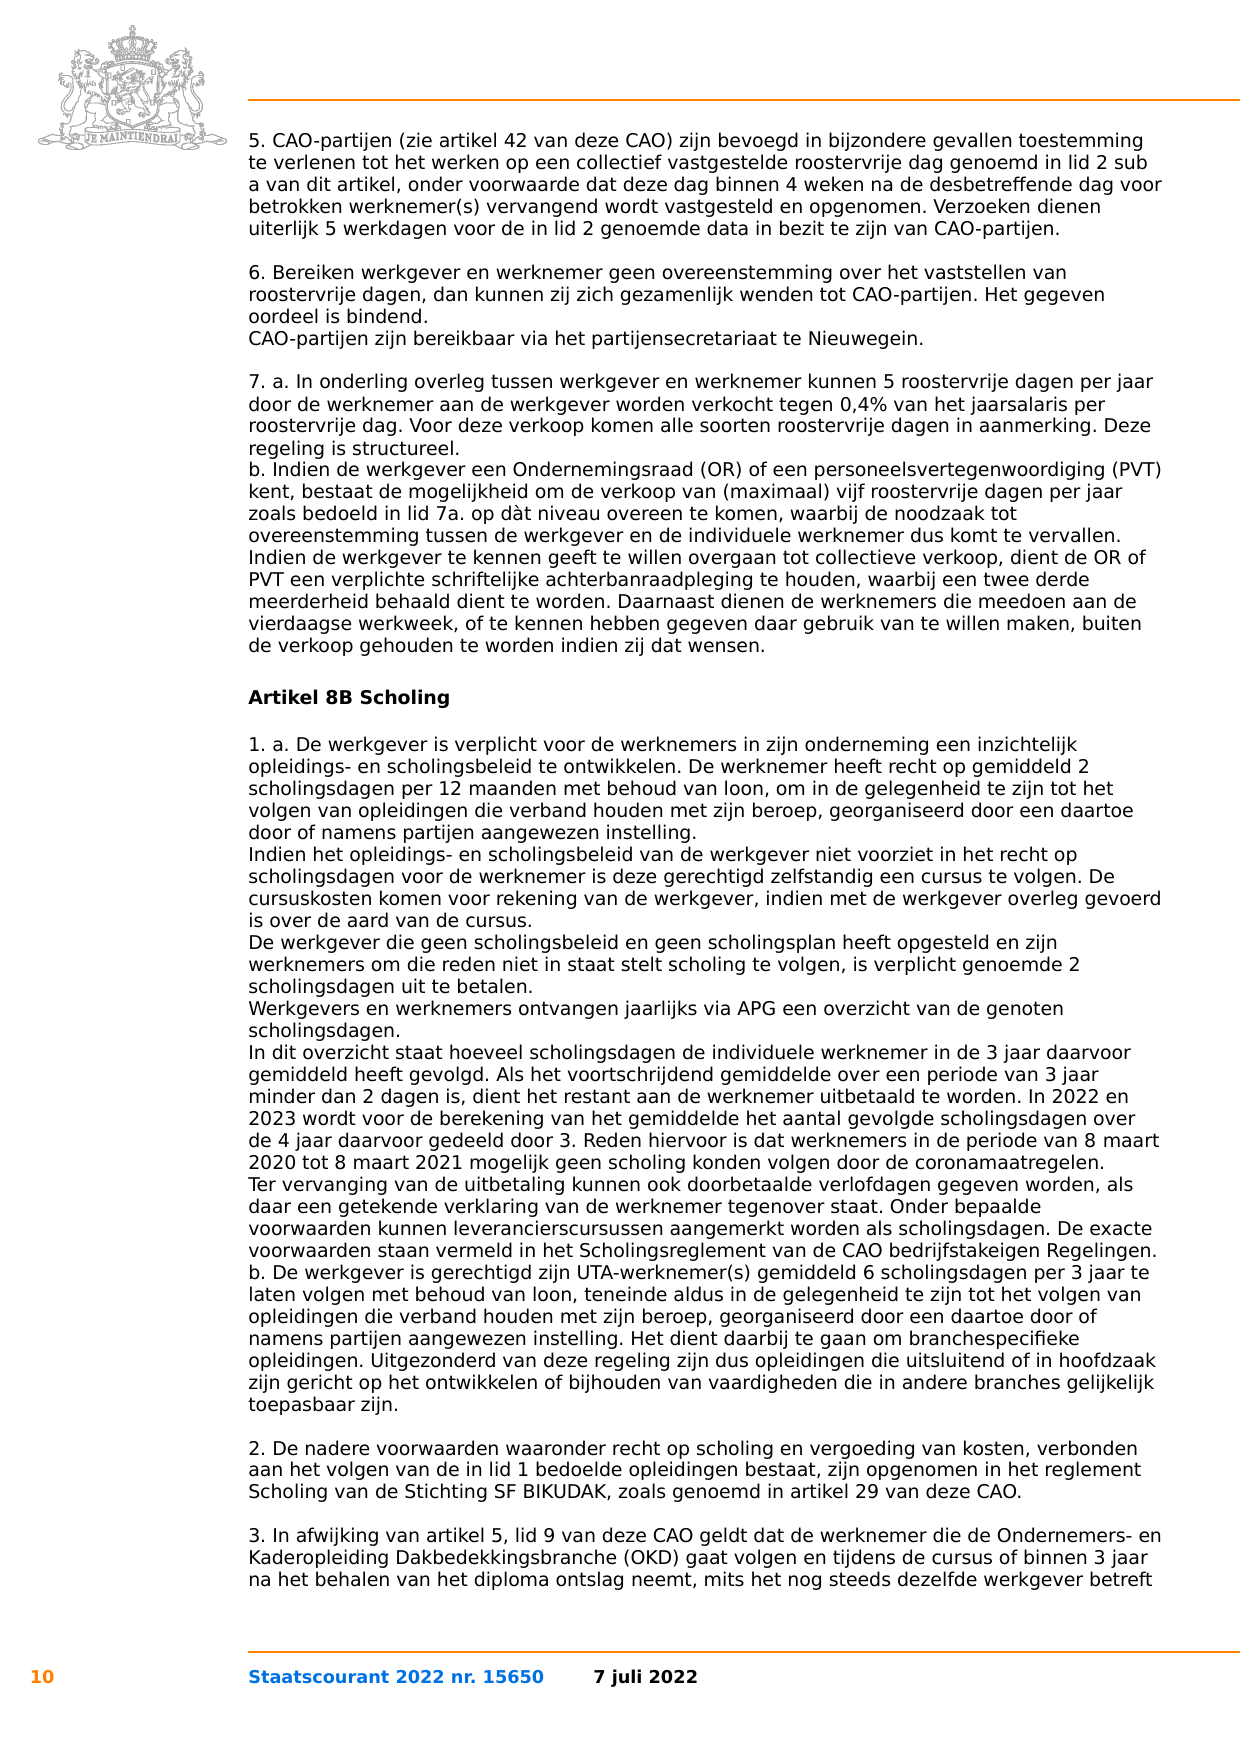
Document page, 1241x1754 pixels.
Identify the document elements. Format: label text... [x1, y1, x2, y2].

text 2. De nadere voorwaarden waaronder recht op scholing en vergoeding van kosten, verbonden aan het volgen van de in lid 1 bedoelde opleidingen bestaat, zijn opgenomen in het reglement Scholing van de Stichting SF BIKUDAK, zoals genoemd in artikel 29 van deze CAO. [248, 1437, 1163, 1503]
subtitle Artikel 8B Scholing [248, 687, 1163, 709]
text Ter vervanging van de uitbetaling kunnen ook doorbetaalde verlofdagen gegeven worden, als daar een getekende verklaring van de werknemer tegenover staat. Onder bepaalde voorwaarden kunnen leverancierscursussen aangemerkt worden als scholingsdagen. De exacte voorwaarden staan vermeld in het Scholingsreglement van de CAO bedrijfstakeigen Regelingen. [248, 1174, 1163, 1262]
text 7. a. In onderling overleg tussen werkgever en werknemer kunnen 5 roostervrije dagen per jaar door de werknemer aan de werkgever worden verkocht tegen 0,4% van het jaarsalaris per roostervrije dag. Voor deze verkoop komen alle soorten roostervrije dagen in aanmerking. Deze regeling is structureel. [248, 371, 1163, 459]
text In dit overzicht staat hoeveel scholingsdagen de individuele werknemer in de 3 jaar daarvoor gemiddeld heeft gevolgd. Als het voortschrijdend gemiddelde over een periode van 3 jaar minder dan 2 dagen is, dient het restant aan de werknemer uitbetaald te worden. In 2022 en 2023 wordt voor de berekening van het gemiddelde het aantal gevolgde scholingsdagen over de 4 jaar daarvoor gedeeld door 3. Reden hiervoor is dat werknemers in de periode van 8 maart 2020 tot 8 maart 2021 mogelijk geen scholing konden volgen door de coronamaatregelen. [248, 1042, 1163, 1174]
text 3. In afwijking van artikel 5, lid 9 van deze CAO geldt dat de werknemer die de Ondernemers- en Kaderopleiding Dakbedekkingsbranche (OKD) gaat volgen en tijdens de cursus of binnen 3 jaar na het behalen van het diploma ontslag neemt, mits het nog steeds dezelfde werkgever betreft [248, 1525, 1163, 1591]
picture [38, 25, 227, 150]
text Indien de werkgever te kennen geeft te willen overgaan tot collectieve verkoop, dient de OR of PVT een verplichte schriftelijke achterbanraadpleging te houden, waarbij een twee derde meerderheid behaald dient te worden. Daarnaast dienen de werknemers die meedoen aan de vierdaagse werkweek, of te kennen hebben gegeven daar gebruik van te willen maken, buiten de verkoop gehouden te worden indien zij dat wensen. [248, 547, 1163, 657]
text De werkgever die geen scholingsbeleid en geen scholingsplan heeft opgesteld en zijn werknemers om die reden niet in staat stelt scholing te volgen, is verplicht genoemde 2 scholingsdagen uit te betalen. [248, 932, 1163, 998]
text b. Indien de werkgever een Ondernemingsraad (OR) of een personeelsvertegenwoordiging (PVT) kent, bestaat de mogelijkheid om de verkoop van (maximaal) vijf roostervrije dagen per jaar zoals bedoeld in lid 7a. op dàt niveau overeen te komen, waarbij de noodzaak tot overeenstemming tussen de werkgever en de individuele werknemer dus komt te vervallen. [248, 459, 1163, 547]
text Werkgevers en werknemers ontvangen jaarlijks via APG een overzicht van de genoten scholingsdagen. [248, 998, 1163, 1042]
text Indien het opleidings- en scholingsbeleid van de werkgever niet voorziet in het recht op scholingsdagen voor de werknemer is deze gerechtigd zelfstandig een cursus te volgen. De cursuskosten komen voor rekening van de werkgever, indien met de werkgever overleg gevoerd is over de aard van de cursus. [248, 844, 1163, 932]
text 1. a. De werkgever is verplicht voor de werknemers in zijn onderneming een inzichtelijk opleidings- en scholingsbeleid te ontwikkelen. De werknemer heeft recht op gemiddeld 2 scholingsdagen per 12 maanden met behoud van loon, om in de gelegenheid te zijn tot het volgen van opleidingen die verband houden met zijn beroep, georganiseerd door een daartoe door of namens partijen aangewezen instelling. [248, 734, 1163, 844]
text 5. CAO-partijen (zie artikel 42 van deze CAO) zijn bevoegd in bijzondere gevallen toestemming te verlenen tot het werken op een collectief vastgestelde roostervrije dag genoemd in lid 2 sub a van dit artikel, onder voorwaarde dat deze dag binnen 4 weken na de desbetreffende dag voor betrokken werknemer(s) vervangend wordt vastgesteld en opgenomen. Verzoeken dienen uiterlijk 5 werkdagen voor de in lid 2 genoemde data in bezit te zijn van CAO-partijen. [248, 130, 1163, 240]
text 6. Bereiken werkgever en werknemer geen overeenstemming over het vaststellen van roostervrije dagen, dan kunnen zij zich gezamenlijk wenden tot CAO-partijen. Het gegeven oordeel is bindend. [248, 262, 1163, 328]
text b. De werkgever is gerechtigd zijn UTA-werknemer(s) gemiddeld 6 scholingsdagen per 3 jaar te laten volgen met behoud van loon, teneinde aldus in de gelegenheid te zijn tot het volgen van opleidingen die verband houden met zijn beroep, georganiseerd door een daartoe door of namens partijen aangewezen instelling. Het dient daarbij te gaan om branchespecifieke opleidingen. Uitgezonderd van deze regeling zijn dus opleidingen die uitsluitend of in hoofdzaak zijn gericht op het ontwikkelen of bijhouden van vaardigheden die in andere branches gelijkelijk toepasbaar zijn. [248, 1262, 1163, 1416]
text CAO-partijen zijn bereikbaar via het partijensecretariaat te Nieuwegein. [248, 328, 1163, 349]
